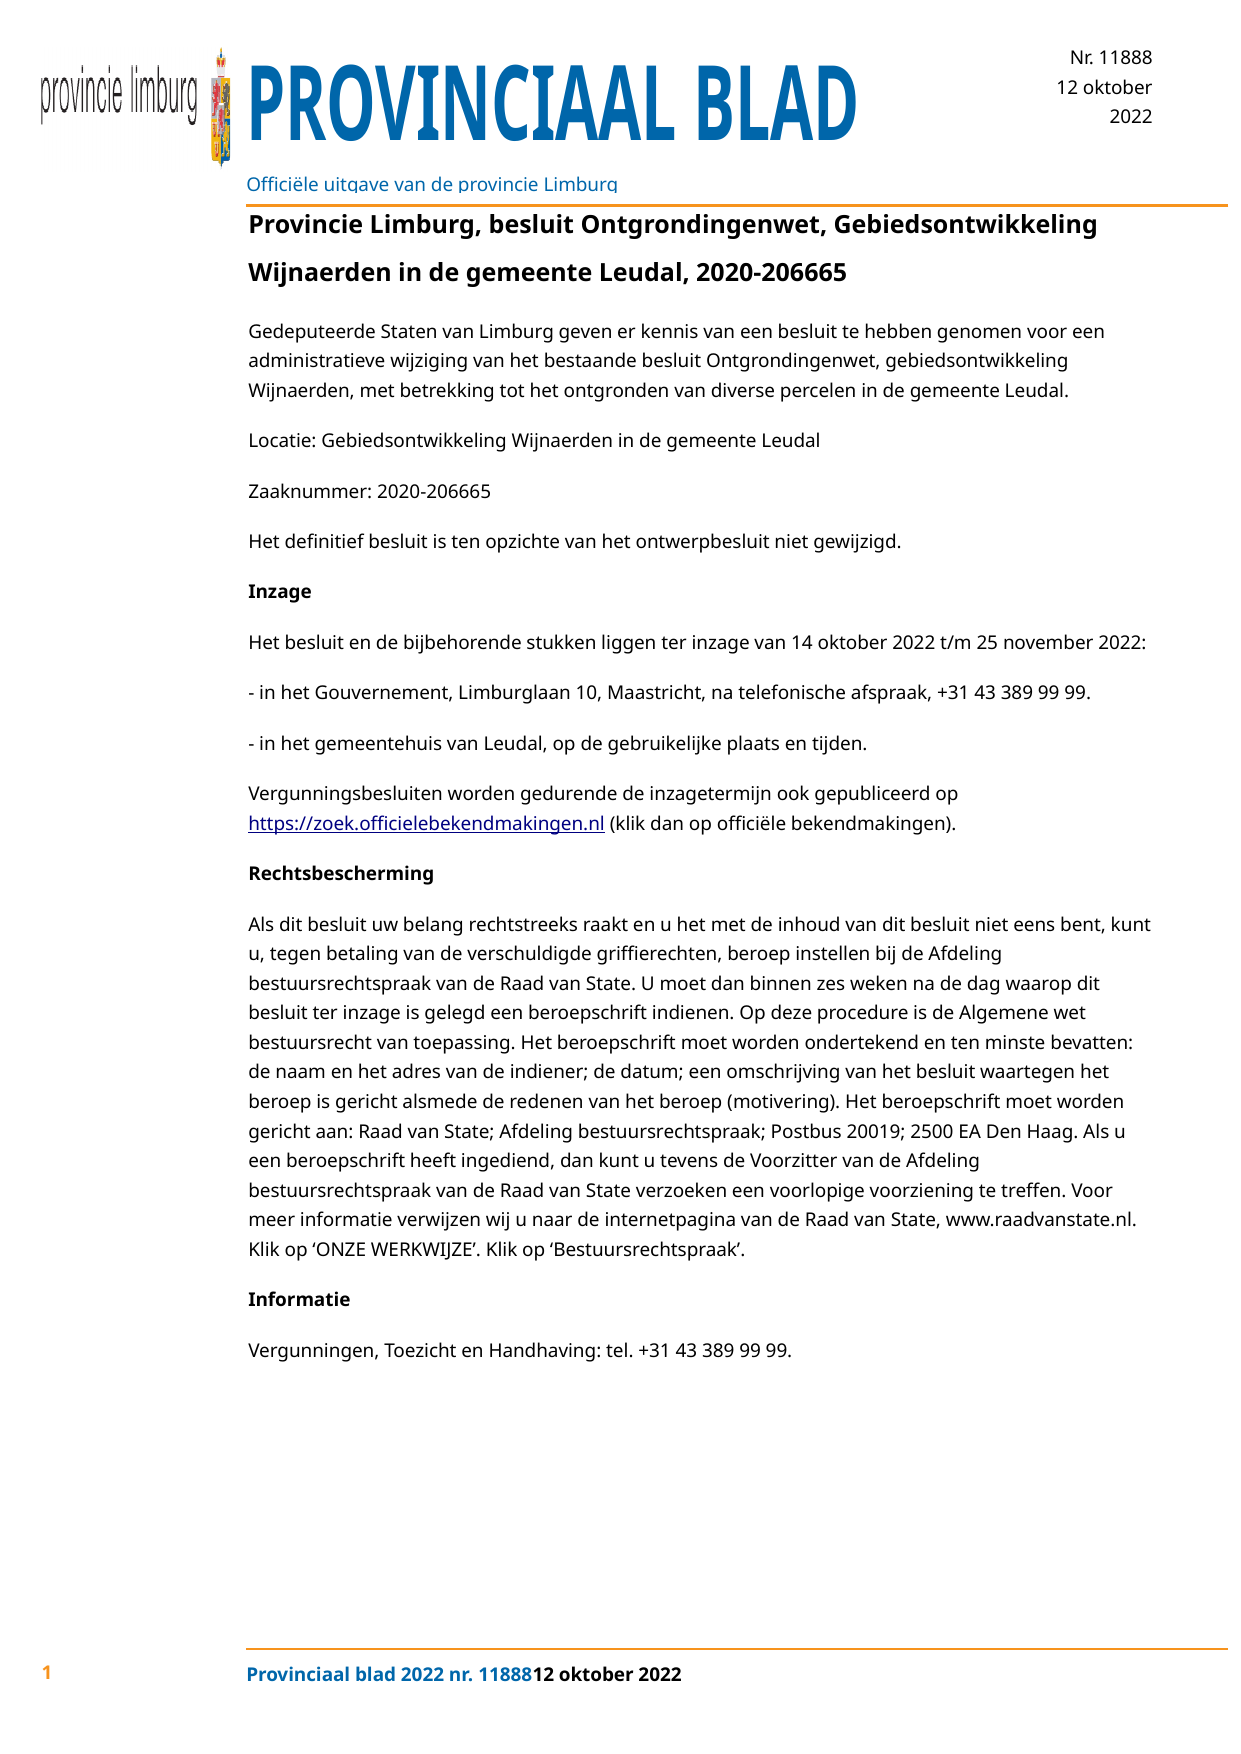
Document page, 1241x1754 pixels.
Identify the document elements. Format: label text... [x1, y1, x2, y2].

text - in het gemeentehuis van Leudal, op de gebruikelijke plaats en tijden. [248, 730, 1152, 756]
text Het besluit en de bijbehorende stukken liggen ter inzage van 14 oktober 2022 t/m 25 november 2022: [248, 629, 1152, 655]
text Als dit besluit uw belang rechtstreeks raakt en u het met de inhoud van dit besluit niet eens bent, kunt u, tegen betaling van de verschuldigde griffierechten, beroep instellen bij de Afdeling bestuursrechtspraak van de Raad van State. U moet dan binnen zes weken na de dag waarop dit besluit ter inzage is gelegd een beroepschrift indienen. Op deze procedure is de Algemene wet bestuursrecht van toepassing. Het beroepschrift moet worden ondertekend en ten minste bevatten: de naam en het adres van de indiener; de datum; een omschrijving van het besluit waartegen het beroep is gericht alsmede de redenen van het beroep (motivering). Het beroepschrift moet worden gericht aan: Raad van State; Afdeling bestuursrechtspraak; Postbus 20019; 2500 EA Den Haag. Als u een beroepschrift heeft ingediend, dan kunt u tevens de Voorzitter van de Afdeling bestuursrechtspraak van de Raad van State verzoeken een voorlopige voorziening te treffen. Voor meer informatie verwijzen wij u naar de internetpagina van de Raad van State, www.raadvanstate.nl. Klik op ‘ONZE WERKWIJZE’. Klik op ‘Bestuursrechtspraak’. [248, 911, 1152, 1262]
text Het definitief besluit is ten opzichte van het ontwerpbesluit niet gewijzigd. [248, 528, 1152, 554]
text Gedeputeerde Staten van Limburg geven er kennis van een besluit te hebben genomen voor een administratieve wijziging van het bestaande besluit Ontgrondingenwet, gebiedsontwikkeling Wijnaerden, met betrekking tot het ontgronden van diverse percelen in de gemeente Leudal. [248, 318, 1152, 403]
text - in het Gouvernement, Limburglaan 10, Maastricht, na telefonische afspraak, +31 43 389 99 99. [248, 679, 1152, 705]
text Informatie [248, 1287, 1152, 1312]
picture [41, 47, 231, 172]
text Vergunningen, Toezicht en Handhaving: tel. +31 43 389 99 99. [248, 1337, 1152, 1363]
text Locatie: Gebiedsontwikkeling Wijnaerden in de gemeente Leudal [248, 427, 1152, 453]
text Vergunningsbesluiten worden gedurende de inzagetermijn ook gepubliceerd op https://zoek.officielebekendmakingen.nl (klik dan op officiële bekendmakingen). [248, 780, 1152, 836]
text Zaaknummer: 2020-206665 [248, 478, 1152, 504]
text Inzage [248, 579, 1152, 604]
text Provincie Limburg, besluit Ontgrondingenwet, Gebiedsontwikkeling Wijnaerden in de gemeente Leudal, 2020-206665 [248, 207, 1152, 288]
text Rechtsbescherming [248, 860, 1152, 886]
